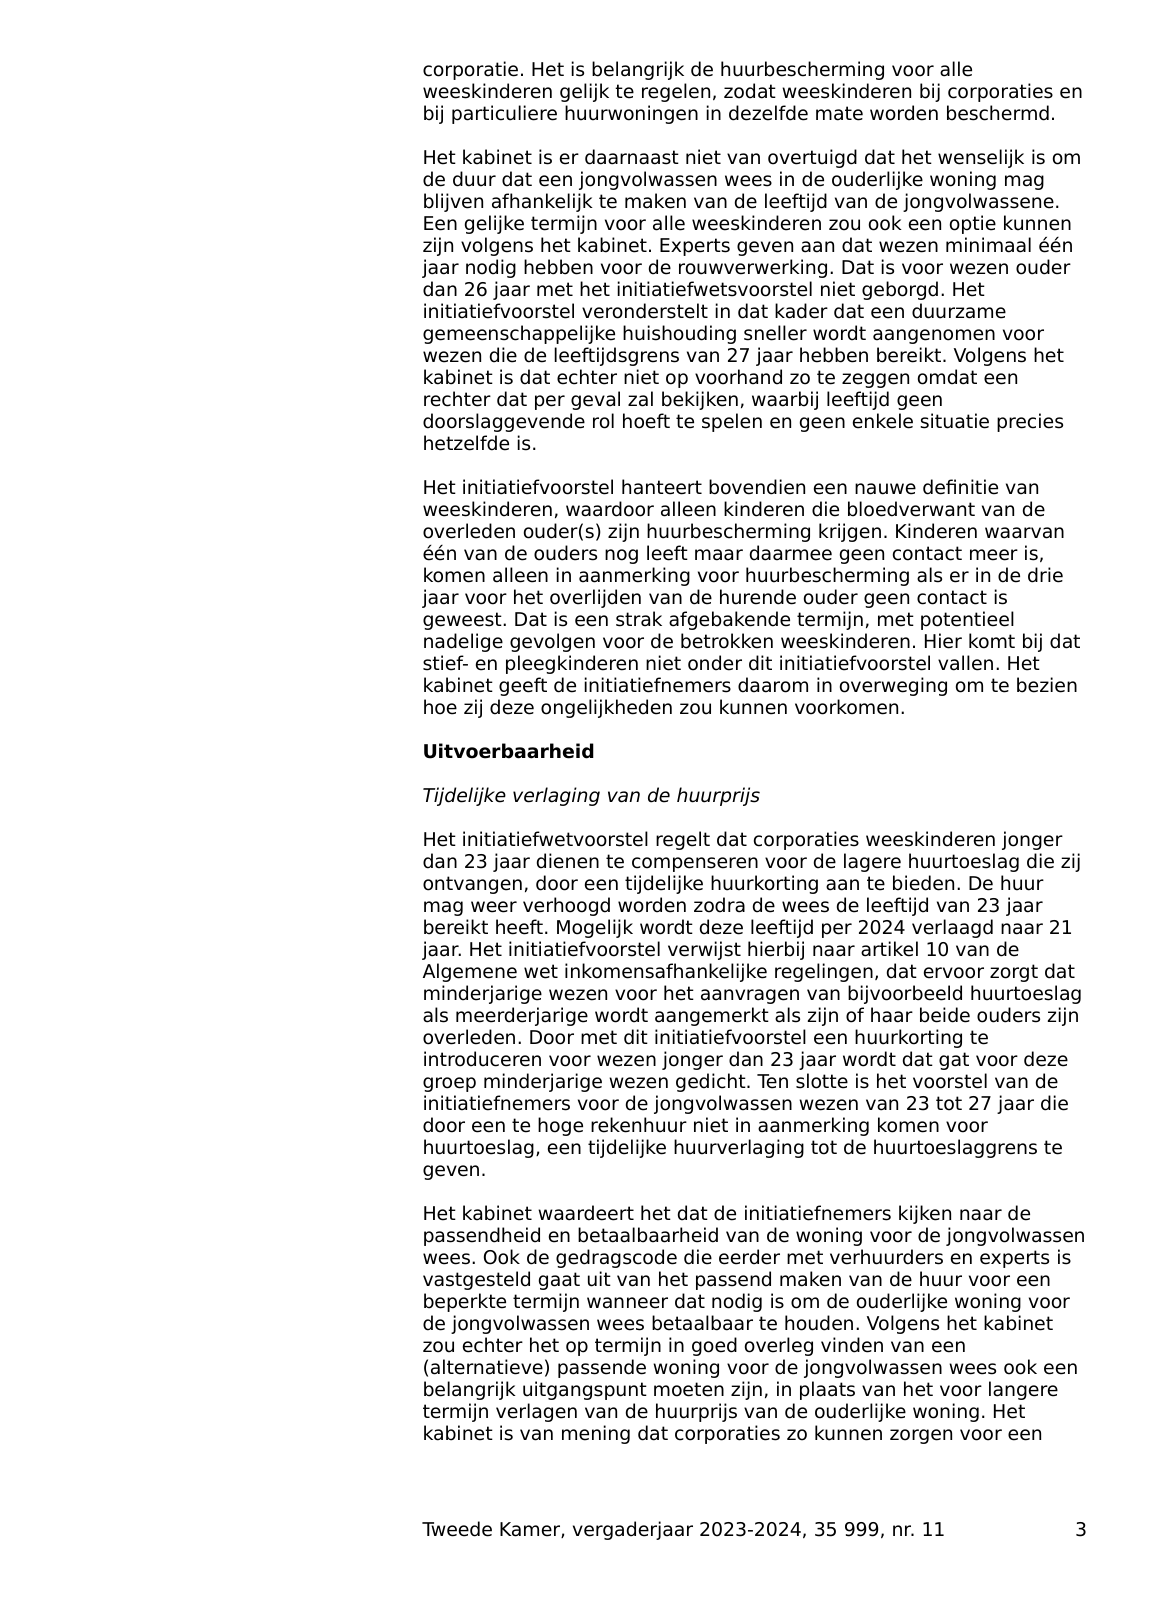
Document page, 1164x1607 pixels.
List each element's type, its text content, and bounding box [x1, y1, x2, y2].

text Het kabinet is er daarnaast niet van overtuigd dat het wenselijk is om de duur dat een jongvolwassen wees in de ouderlijke woning mag blijven afhankelijk te maken van de leeftijd van de jongvolwassene. Een gelijke termijn voor alle weeskinderen zou ook een optie kunnen zijn volgens het kabinet. Experts geven aan dat wezen minimaal één jaar nodig hebben voor de rouwverwerking. Dat is voor wezen ouder dan 26 jaar met het initiatiefwetsvoorstel niet geborgd. Het initiatiefvoorstel veronderstelt in dat kader dat een duurzame gemeenschappelijke huishouding sneller wordt aangenomen voor wezen die de leeftijdsgrens van 27 jaar hebben bereikt. Volgens het kabinet is dat echter niet op voorhand zo te zeggen omdat een rechter dat per geval zal bekijken, waarbij leeftijd geen doorslaggevende rol hoeft te spelen en geen enkele situatie precies hetzelfde is. [422, 147, 1087, 455]
subtitle Uitvoerbaarheid [422, 741, 1087, 763]
text Het initiatiefvoorstel hanteert bovendien een nauwe definitie van weeskinderen, waardoor alleen kinderen die bloedverwant van de overleden ouder(s) zijn huurbescherming krijgen. Kinderen waarvan één van de ouders nog leeft maar daarmee geen contact meer is, komen alleen in aanmerking voor huurbescherming als er in de drie jaar voor het overlijden van de hurende ouder geen contact is geweest. Dat is een strak afgebakende termijn, met potentieel nadelige gevolgen voor de betrokken weeskinderen. Hier komt bij dat stief- en pleegkinderen niet onder dit initiatiefvoorstel vallen. Het kabinet geeft de initiatiefnemers daarom in overweging om te bezien hoe zij deze ongelijkheden zou kunnen voorkomen. [422, 477, 1087, 719]
text Het kabinet waardeert het dat de initiatiefnemers kijken naar de passendheid en betaalbaarheid van de woning voor de jongvolwassen wees. Ook de gedragscode die eerder met verhuurders en experts is vastgesteld gaat uit van het passend maken van de huur voor een beperkte termijn wanneer dat nodig is om de ouderlijke woning voor de jongvolwassen wees betaalbaar te houden. Volgens het kabinet zou echter het op termijn in goed overleg vinden van een (alternatieve) passende woning voor de jongvolwassen wees ook een belangrijk uitgangspunt moeten zijn, in plaats van het voor langere termijn verlagen van de huurprijs van de ouderlijke woning. Het kabinet is van mening dat corporaties zo kunnen zorgen voor een [422, 1203, 1087, 1445]
text corporatie. Het is belangrijk de huurbescherming voor alle weeskinderen gelijk te regelen, zodat weeskinderen bij corporaties en bij particuliere huurwoningen in dezelfde mate worden beschermd. [422, 59, 1087, 125]
subtitle Tijdelijke verlaging van de huurprijs [422, 785, 1087, 807]
text Het initiatiefwetvoorstel regelt dat corporaties weeskinderen jonger dan 23 jaar dienen te compenseren voor de lagere huurtoeslag die zij ontvangen, door een tijdelijke huurkorting aan te bieden. De huur mag weer verhoogd worden zodra de wees de leeftijd van 23 jaar bereikt heeft. Mogelijk wordt deze leeftijd per 2024 verlaagd naar 21 jaar. Het initiatiefvoorstel verwijst hierbij naar artikel 10 van de Algemene wet inkomensafhankelijke regelingen, dat ervoor zorgt dat minderjarige wezen voor het aanvragen van bijvoorbeeld huurtoeslag als meerderjarige wordt aangemerkt als zijn of haar beide ouders zijn overleden. Door met dit initiatiefvoorstel een huurkorting te introduceren voor wezen jonger dan 23 jaar wordt dat gat voor deze groep minderjarige wezen gedicht. Ten slotte is het voorstel van de initiatiefnemers voor de jongvolwassen wezen van 23 tot 27 jaar die door een te hoge rekenhuur niet in aanmerking komen voor huurtoeslag, een tijdelijke huurverlaging tot de huurtoeslaggrens te geven. [422, 829, 1087, 1181]
